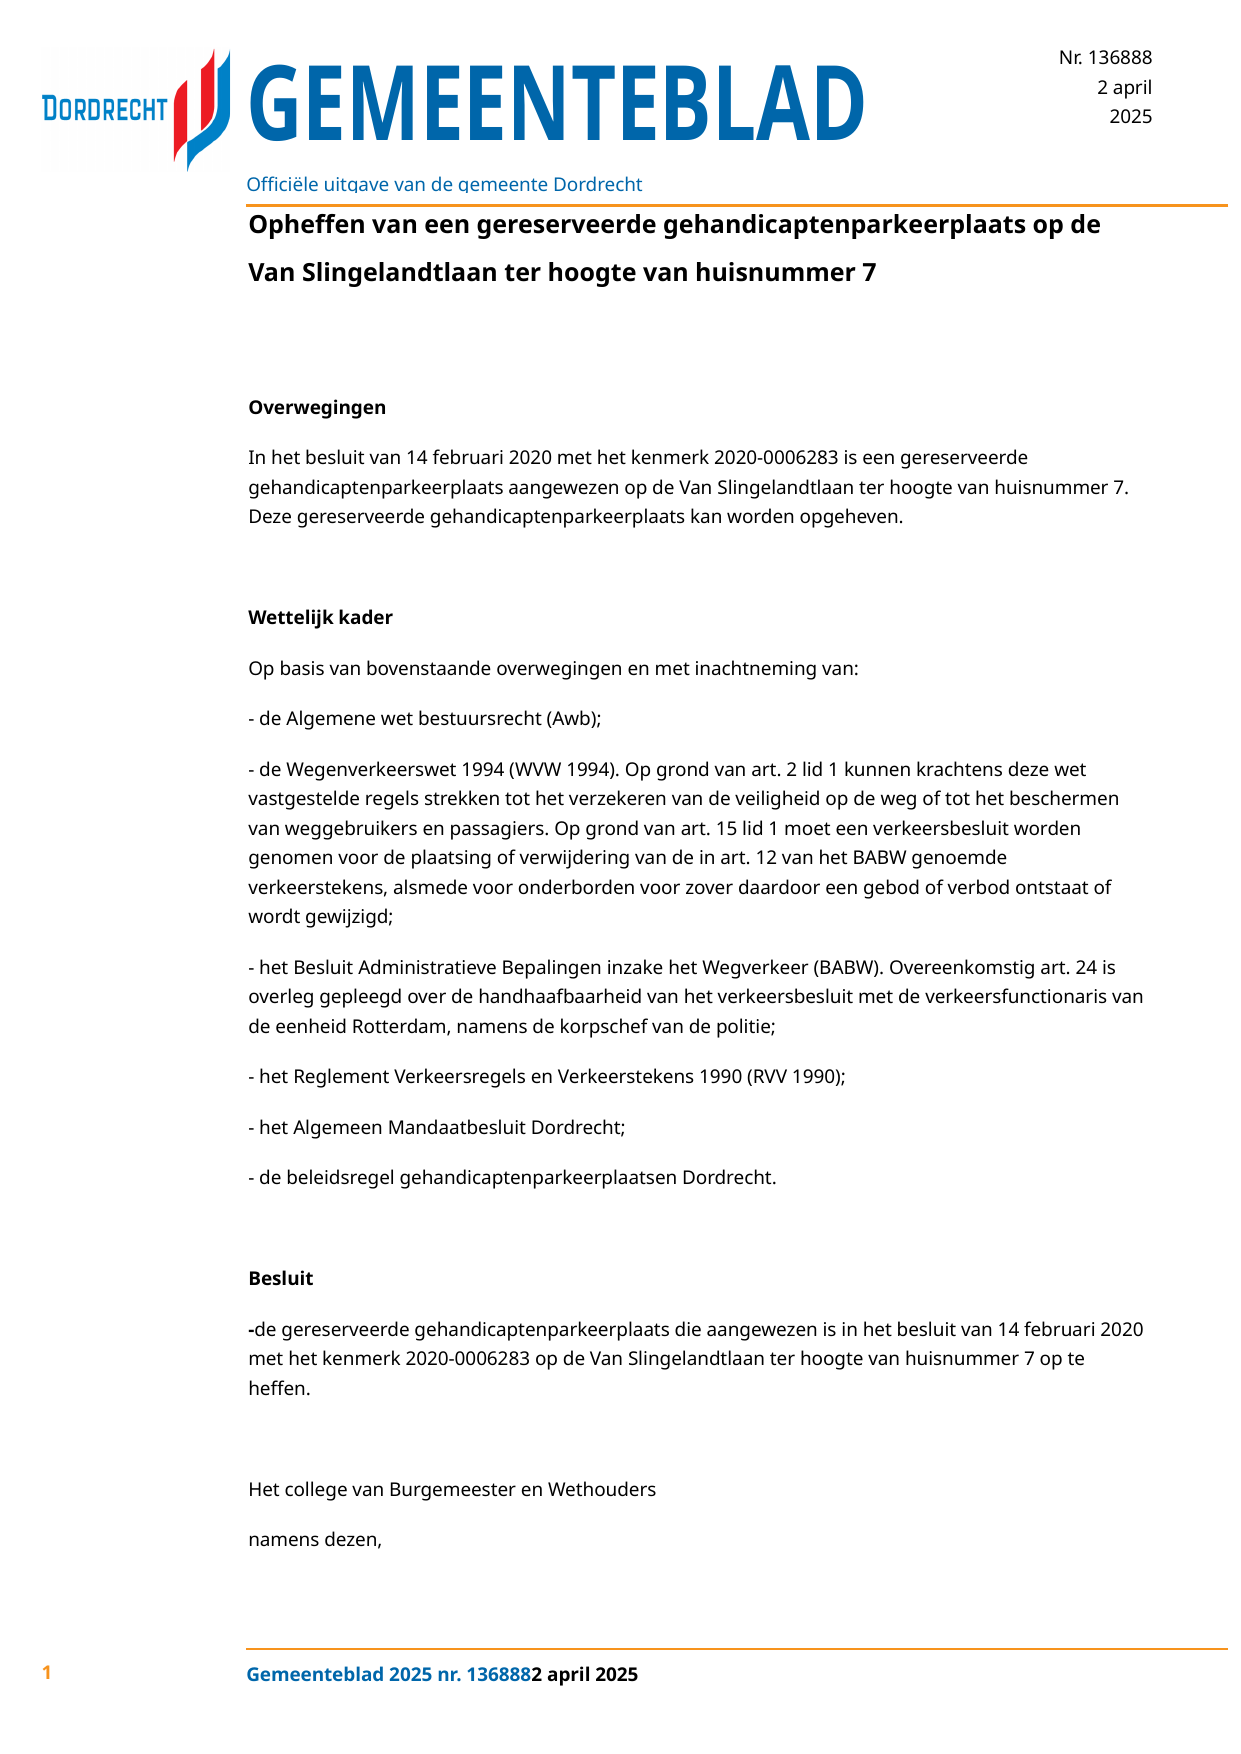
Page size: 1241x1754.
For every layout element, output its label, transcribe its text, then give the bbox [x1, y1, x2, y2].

text Op basis van bovenstaande overwegingen en met inachtneming van: [248, 655, 1152, 681]
text In het besluit van 14 februari 2020 met het kenmerk 2020-0006283 is een gereserveerde gehandicaptenparkeerplaats aangewezen op de Van Slingelandtlaan ter hoogte van huisnummer 7. Deze gereserveerde gehandicaptenparkeerplaats kan worden opgeheven. [248, 444, 1152, 529]
text Overwegingen [248, 394, 1152, 420]
text - het Algemeen Mandaatbesluit Dordrecht; [248, 1114, 1152, 1140]
text - de Wegenverkeerswet 1994 (WVW 1994). Op grond van art. 2 lid 1 kunnen krachtens deze wet vastgestelde regels strekken tot het verzekeren van de veiligheid op de weg of tot het beschermen van weggebruikers en passagiers. Op grond van art. 15 lid 1 moet een verkeersbesluit worden genomen voor de plaatsing of verwijdering van de in art. 12 van het BABW genoemde verkeerstekens, alsmede voor onderborden voor zover daardoor een gebod of verbod ontstaat of wordt gewijzigd; [248, 756, 1152, 929]
text Opheffen van een gereserveerde gehandicaptenparkeerplaats op de Van Slingelandtlaan ter hoogte van huisnummer 7 [248, 207, 1152, 288]
text namens dezen, [248, 1526, 1152, 1552]
text - de beleidsregel gehandicaptenparkeerplaatsen Dordrecht. [248, 1164, 1152, 1190]
picture [41, 47, 231, 172]
text - het Besluit Administratieve Bepalingen inzake het Wegverkeer (BABW). Overeenkomstig art. 24 is overleg gepleegd over de handhaafbaarheid van het verkeersbesluit met de verkeersfunctionaris van de eenheid Rotterdam, namens de korpschef van de politie; [248, 954, 1152, 1039]
text -de gereserveerde gehandicaptenparkeerplaats die aangewezen is in het besluit van 14 februari 2020 met het kenmerk 2020-0006283 op de Van Slingelandtlaan ter hoogte van huisnummer 7 op te heffen. [248, 1316, 1152, 1401]
text Het college van Burgemeester en Wethouders [248, 1476, 1152, 1501]
text - de Algemene wet bestuursrecht (Awb); [248, 705, 1152, 731]
text Besluit [248, 1265, 1152, 1291]
text Wettelijk kader [248, 604, 1152, 630]
text - het Reglement Verkeersregels en Verkeerstekens 1990 (RVV 1990); [248, 1064, 1152, 1089]
